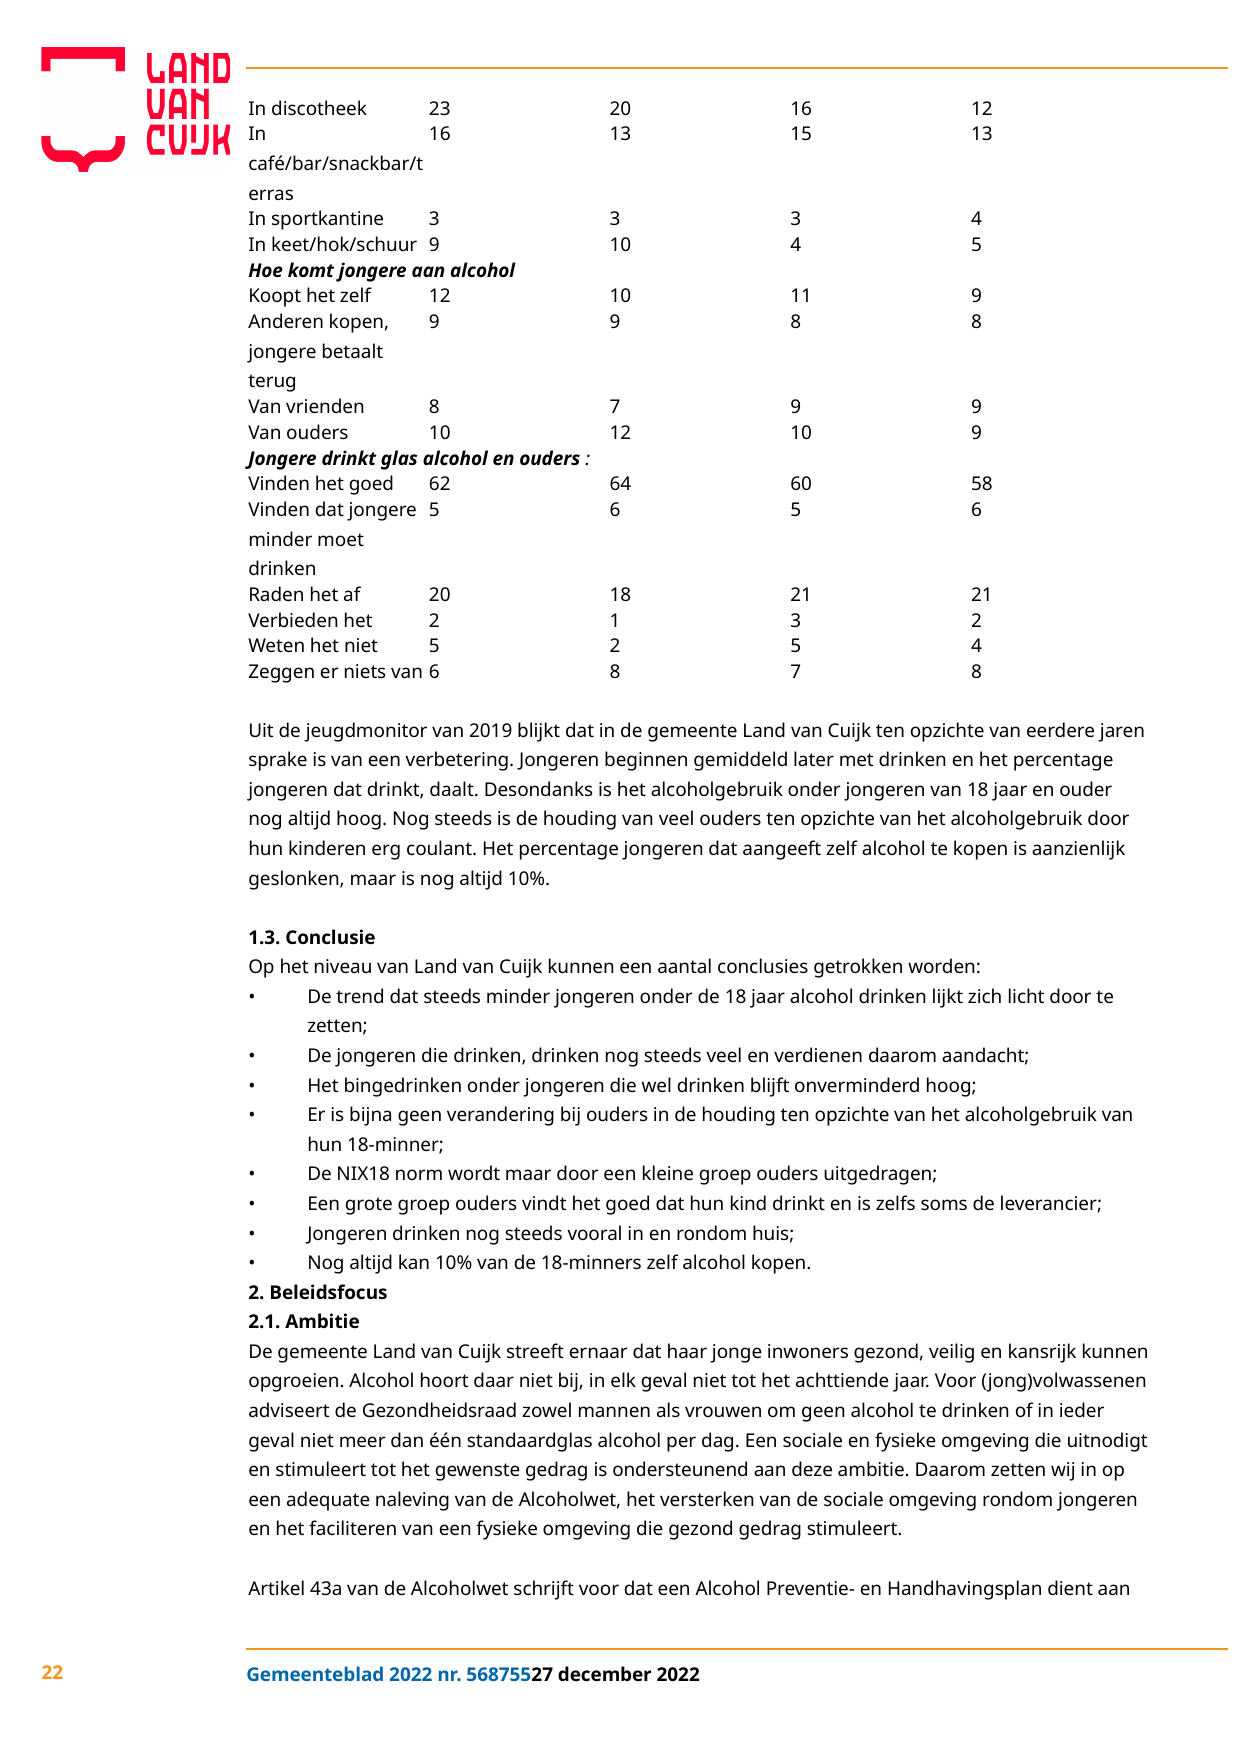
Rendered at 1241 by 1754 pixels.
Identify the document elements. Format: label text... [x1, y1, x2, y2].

table_cell Weten het niet [248, 633, 429, 658]
table_cell 5 [790, 496, 971, 581]
table_cell In sportkantine [248, 205, 429, 231]
table_cell 9 [609, 308, 790, 393]
table_cell 9 [429, 231, 609, 257]
text De gemeente Land van Cuijk streeft ernaar dat haar jonge inwoners gezond, veilig en kansrijk kunnen opgroeien. Alcohol hoort daar niet bij, in elk geval niet tot het achttiende jaar. Voor (jong)volwassenen adviseert de Gezondheidsraad zowel mannen als vrouwen om geen alcohol te drinken of in ieder geval niet meer dan één standaardglas alcohol per dag. Een sociale en fysieke omgeving die uitnodigt en stimuleert tot het gewenste gedrag is ondersteunend aan deze ambitie. Daarom zetten wij in op een adequate naleving van de Alcoholwet, het versterken van de sociale omgeving rondom jongeren en het faciliteren van een fysieke omgeving die gezond gedrag stimuleert. [248, 1338, 1152, 1541]
table_cell 2 [429, 607, 609, 632]
text Artikel 43a van de Alcoholwet schrijft voor dat een Alcohol Preventie- en Handhavingsplan dient aan [248, 1575, 1152, 1600]
table_cell 23 [429, 95, 609, 121]
table_cell 20 [429, 581, 609, 607]
table_cell 4 [790, 231, 971, 257]
table_cell 16 [429, 121, 609, 205]
table_cell 13 [971, 121, 1152, 205]
table_cell In keet/hok/schuur [248, 231, 429, 257]
table_cell 11 [790, 283, 971, 308]
table_cell 15 [790, 121, 971, 205]
table_cell 8 [429, 393, 609, 419]
table_cell Jongere drinkt glas alcohol en ouders : [248, 445, 1152, 470]
table_cell 7 [790, 658, 971, 684]
table_cell 5 [971, 231, 1152, 257]
table_cell 10 [429, 419, 609, 445]
table_cell 16 [790, 95, 971, 121]
table_cell 6 [971, 496, 1152, 581]
list Er is bijna geen verandering bij ouders in de houding ten opzichte van het alcoholgebruik van hun 18-minner; [248, 1101, 1152, 1157]
table_cell Vinden dat jongere minder moet drinken [248, 496, 429, 581]
table_cell 9 [971, 283, 1152, 308]
text Uit de jeugdmonitor van 2019 blijkt dat in de gemeente Land van Cuijk ten opzichte van eerdere jaren sprake is van een verbetering. Jongeren beginnen gemiddeld later met drinken en het percentage jongeren dat drinkt, daalt. Desondanks is het alcoholgebruik onder jongeren van 18 jaar en ouder nog altijd hoog. Nog steeds is de houding van veel ouders ten opzichte van het alcoholgebruik door hun kinderen erg coulant. Het percentage jongeren dat aangeeft zelf alcohol te kopen is aanzienlijk geslonken, maar is nog altijd 10%. [248, 717, 1152, 890]
table_cell 8 [790, 308, 971, 393]
list De NIX18 norm wordt maar door een kleine groep ouders uitgedragen; [248, 1161, 1152, 1186]
table_cell 9 [971, 419, 1152, 445]
table_cell 3 [790, 607, 971, 632]
table_cell 3 [790, 205, 971, 231]
table_cell 9 [971, 393, 1152, 419]
table_cell 21 [971, 581, 1152, 607]
table_cell Zeggen er niets van [248, 658, 429, 684]
text Op het niveau van Land van Cuijk kunnen een aantal conclusies getrokken worden: [248, 953, 1152, 979]
table_cell 58 [971, 470, 1152, 496]
list Nog altijd kan 10% van de 18-minners zelf alcohol kopen. [248, 1249, 1152, 1275]
table_cell 6 [429, 658, 609, 684]
table_cell In café/bar/snackbar/terras [248, 121, 429, 205]
table_cell Anderen kopen, jongere betaalt terug [248, 308, 429, 393]
table_cell 18 [609, 581, 790, 607]
table_cell Verbieden het [248, 607, 429, 632]
table_cell 2 [609, 633, 790, 658]
table_cell 9 [790, 393, 971, 419]
table_cell Vinden het goed [248, 470, 429, 496]
table_cell 60 [790, 470, 971, 496]
table_cell 12 [429, 283, 609, 308]
table_cell 5 [429, 633, 609, 658]
table_cell 6 [609, 496, 790, 581]
text 2.1. Ambitie [248, 1308, 1152, 1334]
table_cell 62 [429, 470, 609, 496]
table_cell 12 [971, 95, 1152, 121]
table_cell Hoe komt jongere aan alcohol [248, 257, 1152, 283]
table_cell Van ouders [248, 419, 429, 445]
list Jongeren drinken nog steeds vooral in en rondom huis; [248, 1220, 1152, 1245]
text 2. Beleidsfocus [248, 1279, 1152, 1304]
picture [41, 47, 231, 172]
table_cell 12 [609, 419, 790, 445]
table_cell 5 [790, 633, 971, 658]
table_cell 8 [609, 658, 790, 684]
table_cell 10 [609, 231, 790, 257]
list De jongeren die drinken, drinken nog steeds veel en verdienen daarom aandacht; [248, 1042, 1152, 1068]
table_cell 5 [429, 496, 609, 581]
table_cell 10 [609, 283, 790, 308]
table_cell 10 [790, 419, 971, 445]
table_cell 64 [609, 470, 790, 496]
text 1.3. Conclusie [248, 924, 1152, 949]
table_cell 9 [429, 308, 609, 393]
table_cell 4 [971, 633, 1152, 658]
table_cell 20 [609, 95, 790, 121]
table_cell 21 [790, 581, 971, 607]
list Een grote groep ouders vindt het goed dat hun kind drinkt en is zelfs soms de leverancier; [248, 1190, 1152, 1216]
table_cell 8 [971, 308, 1152, 393]
table_cell 4 [971, 205, 1152, 231]
list De trend dat steeds minder jongeren onder de 18 jaar alcohol drinken lijkt zich licht door te zetten; [248, 983, 1152, 1038]
table_cell 2 [971, 607, 1152, 632]
list Het bingedrinken onder jongeren die wel drinken blijft onverminderd hoog; [248, 1072, 1152, 1097]
table_cell Raden het af [248, 581, 429, 607]
table_cell 3 [609, 205, 790, 231]
table_cell 3 [429, 205, 609, 231]
table_cell 13 [609, 121, 790, 205]
table_cell In discotheek [248, 95, 429, 121]
table_cell 7 [609, 393, 790, 419]
table_cell 8 [971, 658, 1152, 684]
table_cell Koopt het zelf [248, 283, 429, 308]
table_cell Van vrienden [248, 393, 429, 419]
table_cell 1 [609, 607, 790, 632]
